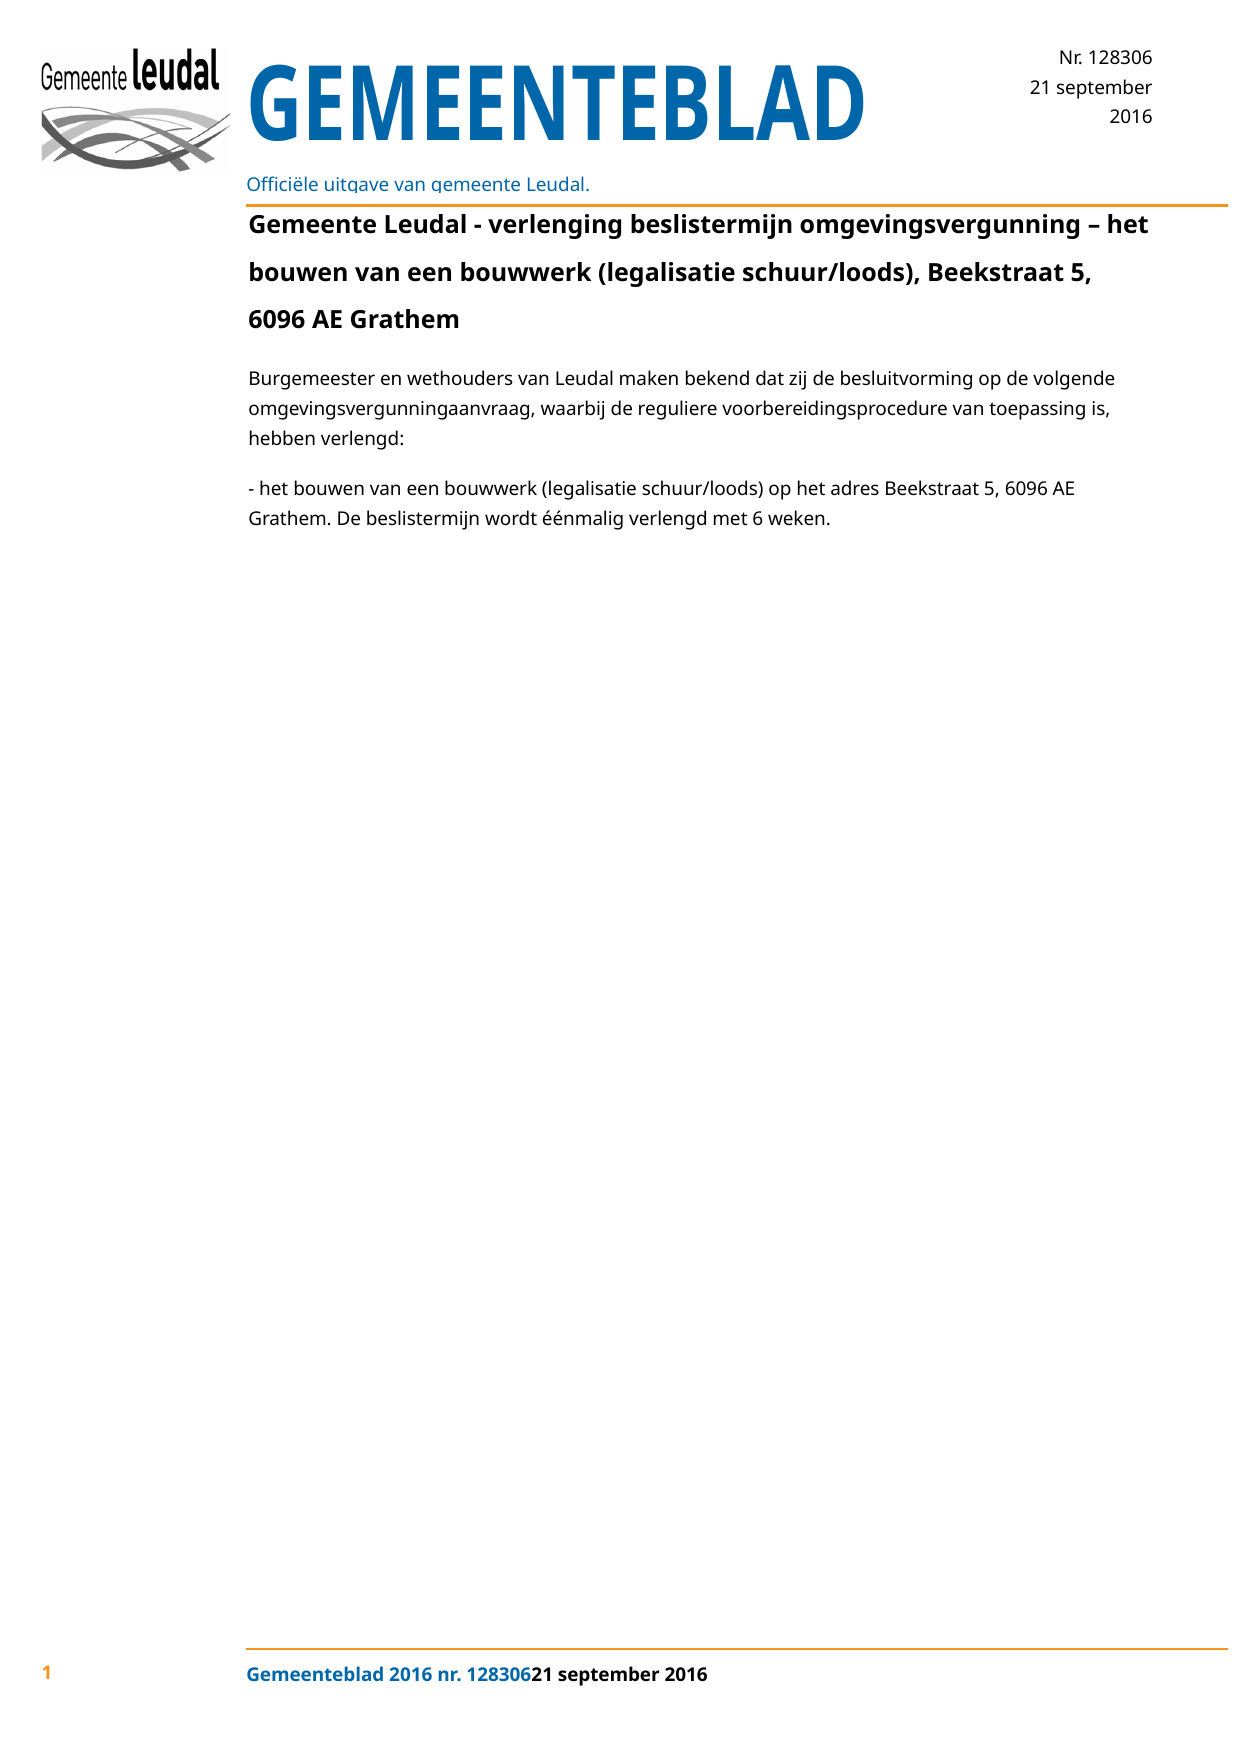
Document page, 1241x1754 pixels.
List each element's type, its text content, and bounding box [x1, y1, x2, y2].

text - het bouwen van een bouwwerk (legalisatie schuur/loods) op het adres Beekstraat 5, 6096 AE Grathem. De beslistermijn wordt éénmalig verlengd met 6 weken. [248, 475, 1152, 530]
text Burgemeester en wethouders van Leudal maken bekend dat zij de besluitvorming op de volgende omgevingsvergunningaanvraag, waarbij de reguliere voorbereidingsprocedure van toepassing is, hebben verlengd: [248, 366, 1152, 450]
text Gemeente Leudal - verlenging beslistermijn omgevingsvergunning – het bouwen van een bouwwerk (legalisatie schuur/loods), Beekstraat 5, 6096 AE Grathem [248, 207, 1152, 336]
picture [41, 47, 231, 172]
